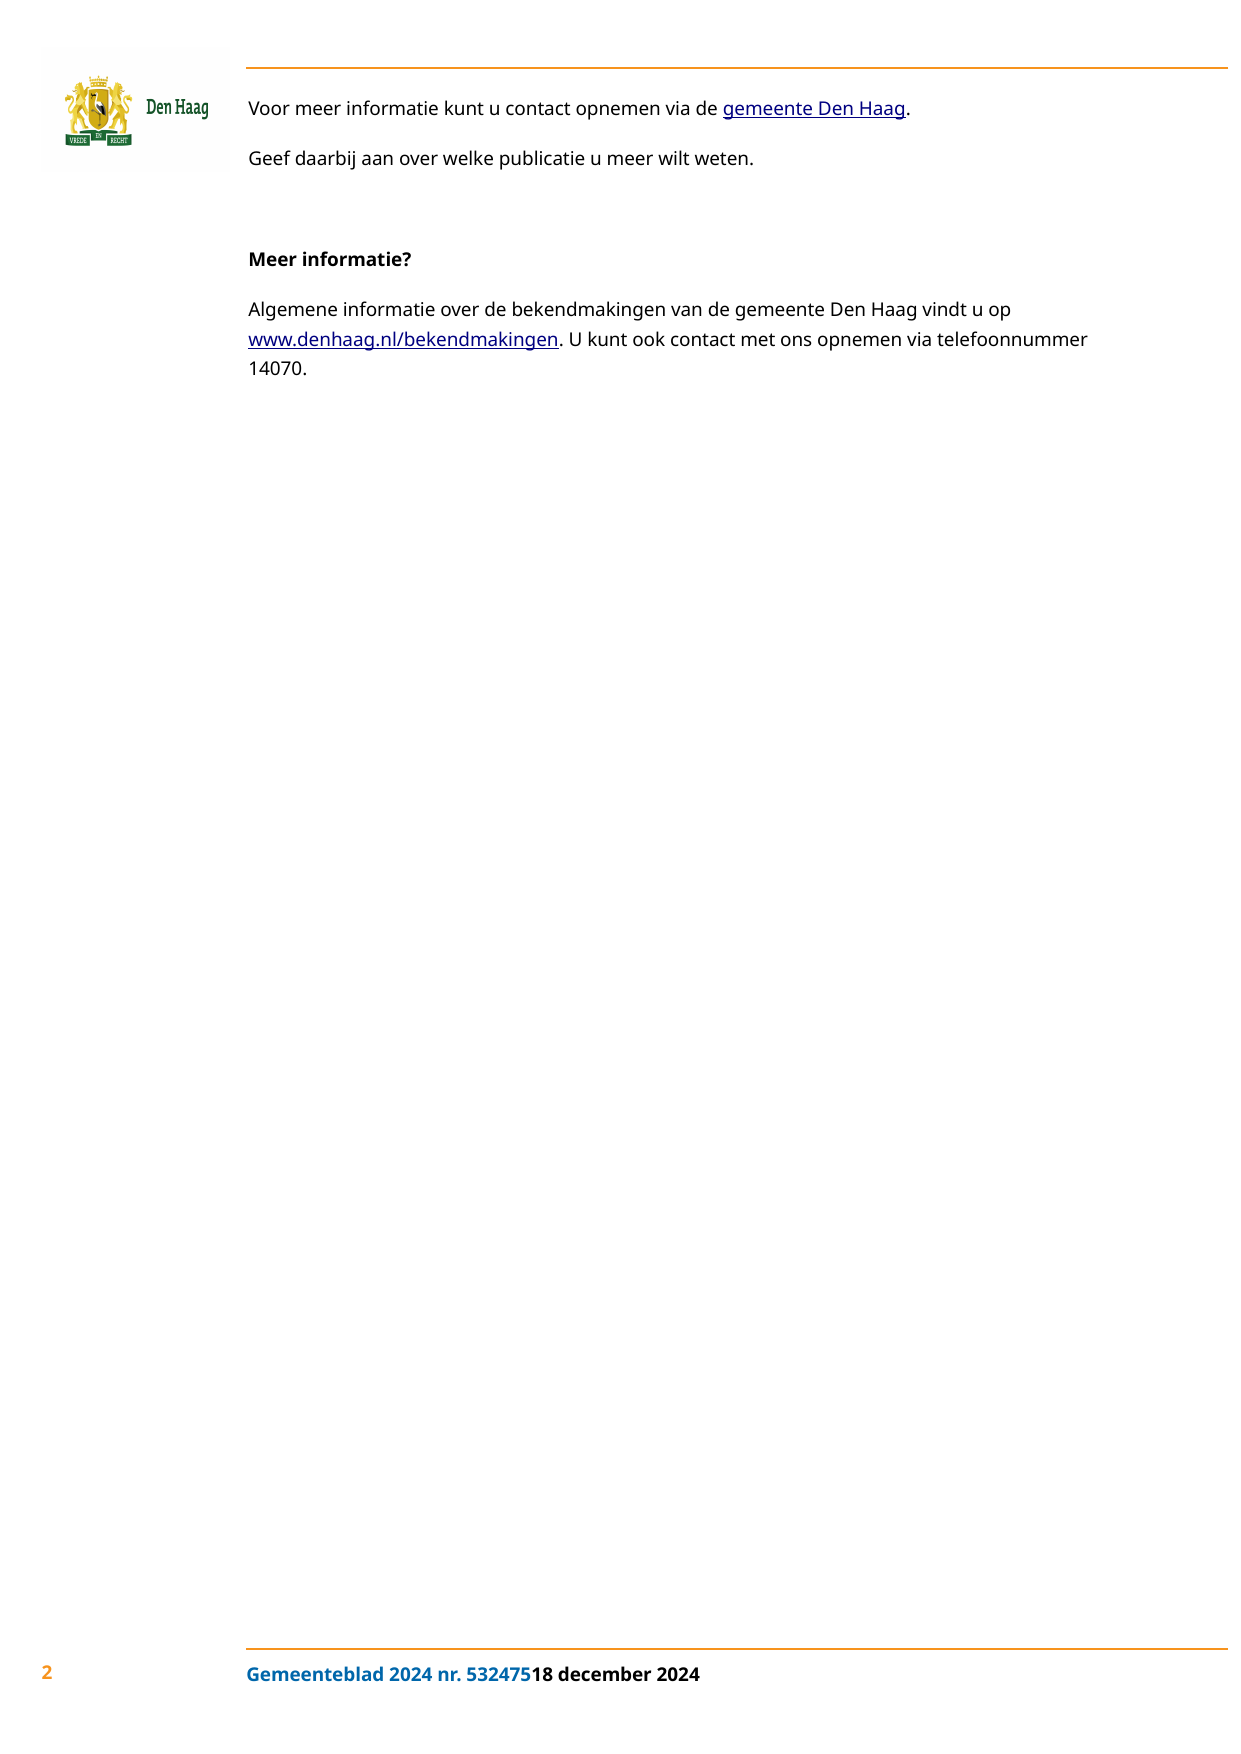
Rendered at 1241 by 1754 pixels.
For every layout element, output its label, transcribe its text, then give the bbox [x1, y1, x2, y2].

text Geef daarbij aan over welke publicatie u meer wilt weten. [248, 145, 1152, 171]
text Algemene informatie over de bekendmakingen van de gemeente Den Haag vindt u op www.denhaag.nl/bekendmakingen. U kunt ook contact met ons opnemen via telefoonnummer 14070. [248, 296, 1152, 381]
picture [41, 47, 231, 172]
text Voor meer informatie kunt u contact opnemen via de gemeente Den Haag. [248, 95, 1152, 121]
text Meer informatie? [248, 246, 1152, 272]
